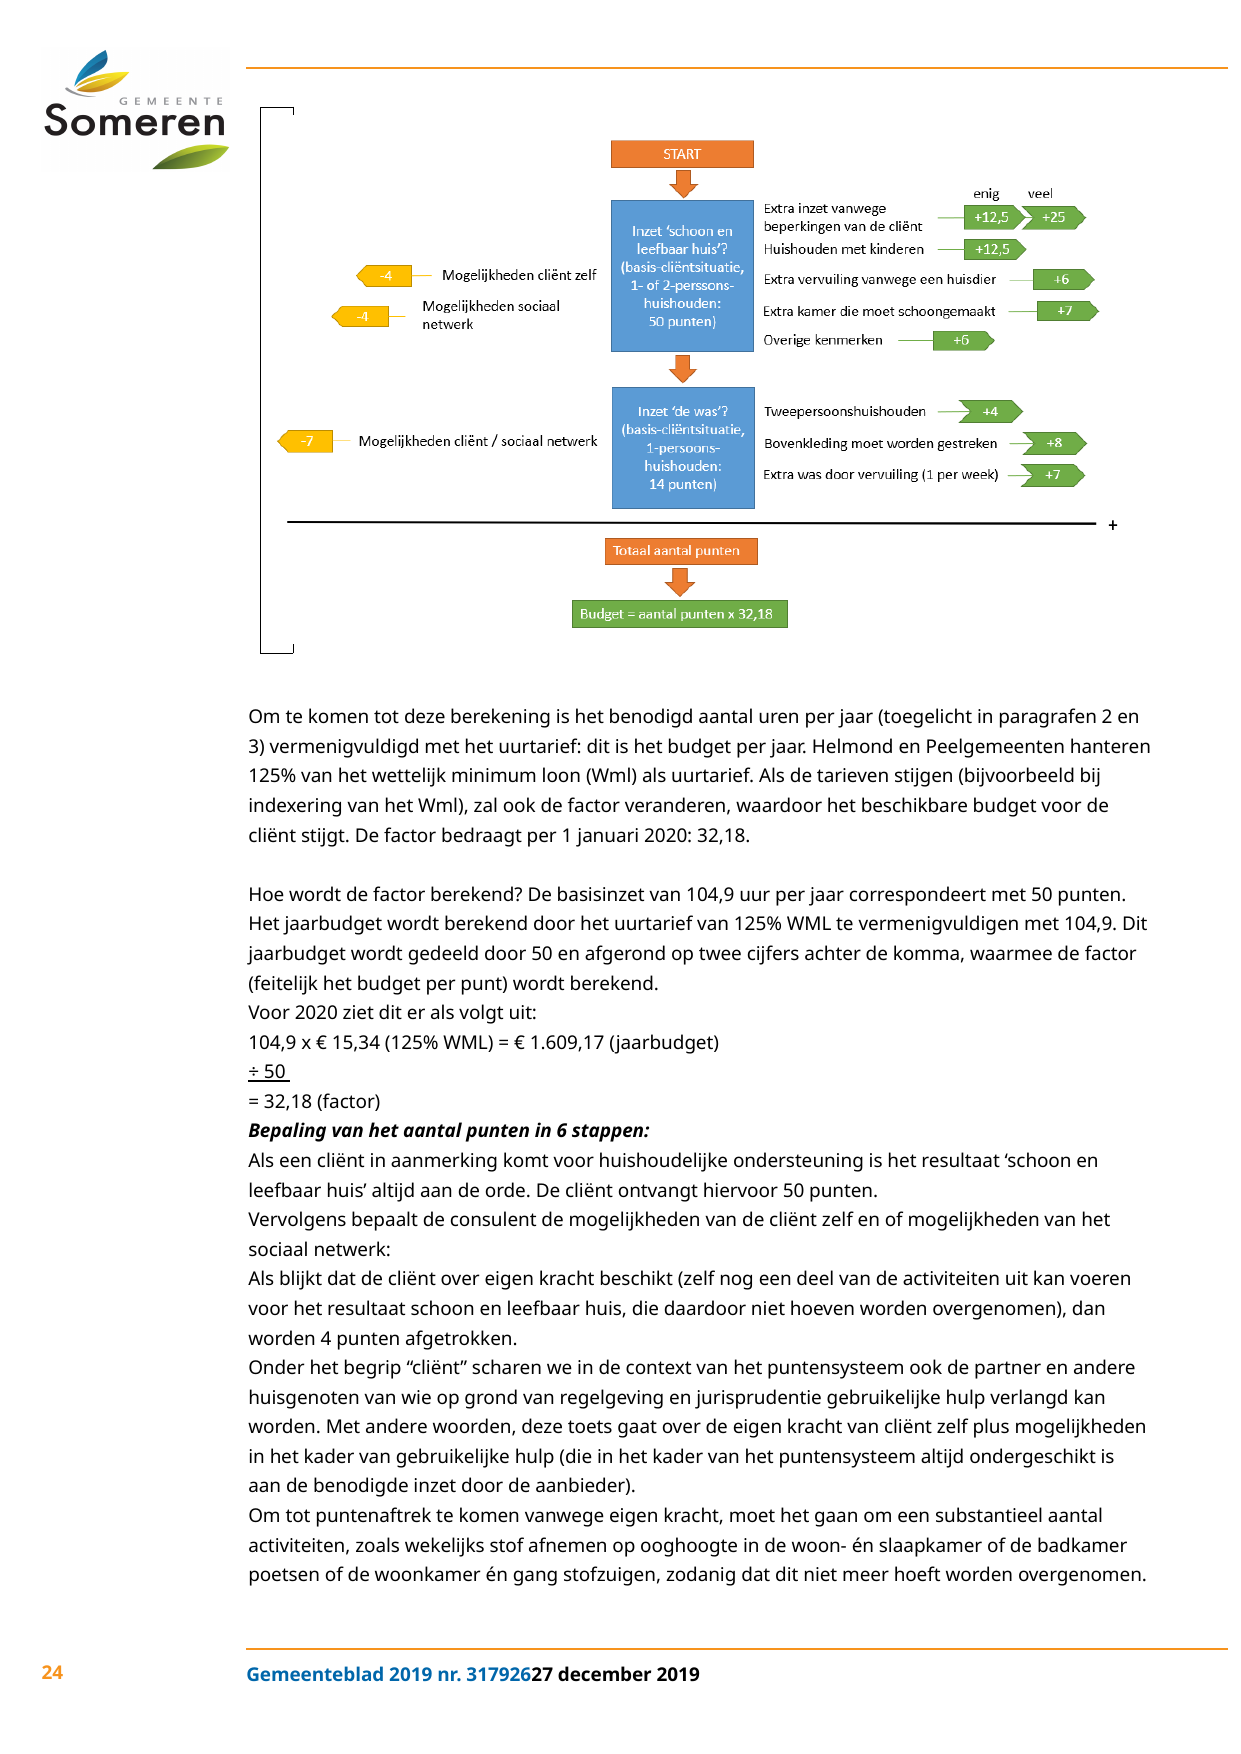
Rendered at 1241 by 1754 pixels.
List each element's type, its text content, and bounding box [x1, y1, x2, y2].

text Vervolgens bepaalt de consulent de mogelijkheden van de cliënt zelf en of mogelijkheden van het sociaal netwerk: [248, 1206, 1152, 1262]
picture [268, 115, 1173, 644]
text = 32,18 (factor) [248, 1088, 1152, 1114]
text ÷ 50 [248, 1058, 1152, 1084]
text Onder het begrip “cliënt” scharen we in de context van het puntensysteem ook de partner en andere huisgenoten van wie op grond van regelgeving en jurisprudentie gebruikelijke hulp verlangd kan worden. Met andere woorden, deze toets gaat over de eigen kracht van cliënt zelf plus mogelijkheden in het kader van gebruikelijke hulp (die in het kader van het puntensysteem altijd ondergeschikt is aan de benodigde inzet door de aanbieder). [248, 1354, 1152, 1498]
text 104,9 x € 15,34 (125% WML) = € 1.609,17 (jaarbudget) [248, 1029, 1152, 1054]
text Om te komen tot deze berekening is het benodigd aantal uren per jaar (toegelicht in paragrafen 2 en 3) vermenigvuldigd met het uurtarief: dit is het budget per jaar. Helmond en Peelgemeenten hanteren 125% van het wettelijk minimum loon (Wml) als uurtarief. Als de tarieven stijgen (bijvoorbeeld bij indexering van het Wml), zal ook de factor veranderen, waardoor het beschikbare budget voor de cliënt stijgt. De factor bedraagt per 1 januari 2020: 32,18. [248, 703, 1152, 847]
text Bepaling van het aantal punten in 6 stappen: [248, 1118, 1152, 1143]
text Hoe wordt de factor berekend? De basisinzet van 104,9 uur per jaar correspondeert met 50 punten. Het jaarbudget wordt berekend door het uurtarief van 125% WML te vermenigvuldigen met 104,9. Dit jaarbudget wordt gedeeld door 50 en afgerond op twee cijfers achter de komma, waarmee de factor (feitelijk het budget per punt) wordt berekend. [248, 881, 1152, 995]
text Om tot puntenaftrek te komen vanwege eigen kracht, moet het gaan om een substantieel aantal activiteiten, zoals wekelijks stof afnemen op ooghoogte in de woon- én slaapkamer of de badkamer poetsen of de woonkamer én gang stofzuigen, zodanig dat dit niet meer hoeft worden overgenomen. [248, 1502, 1152, 1587]
text Als blijkt dat de cliënt over eigen kracht beschikt (zelf nog een deel van de activiteiten uit kan voeren voor het resultaat schoon en leefbaar huis, die daardoor niet hoeven worden overgenomen), dan worden 4 punten afgetrokken. [248, 1266, 1152, 1350]
text Voor 2020 ziet dit er als volgt uit: [248, 999, 1152, 1025]
picture [41, 47, 231, 172]
text Als een cliënt in aanmerking komt voor huishoudelijke ondersteuning is het resultaat ‘schoon en leefbaar huis’ altijd aan de orde. De cliënt ontvangt hiervoor 50 punten. [248, 1147, 1152, 1202]
